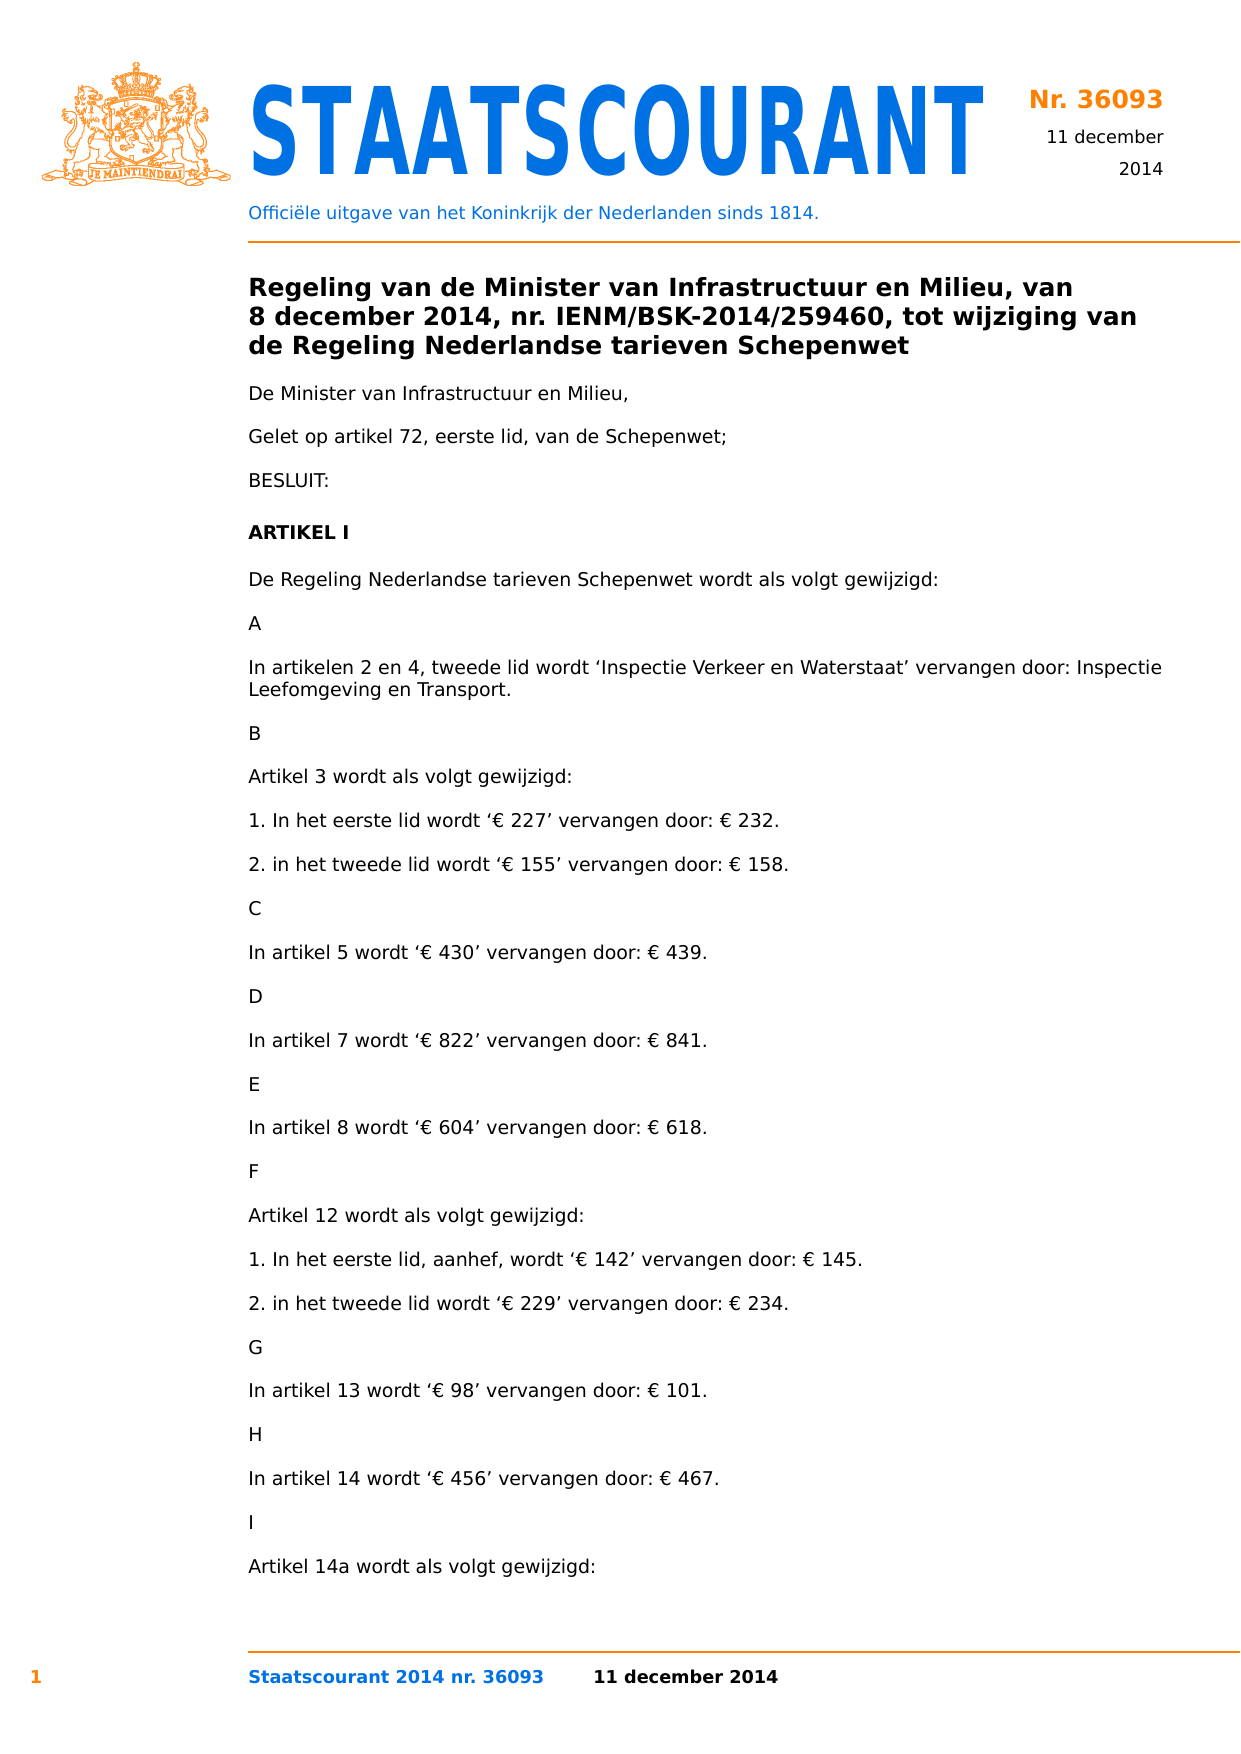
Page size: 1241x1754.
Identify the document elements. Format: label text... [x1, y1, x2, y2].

text Artikel 14a wordt als volgt gewijzigd: [248, 1556, 1163, 1578]
text In artikel 14 wordt ‘€ 456’ vervangen door: € 467. [248, 1468, 1163, 1490]
text 2. in het tweede lid wordt ‘€ 155’ vervangen door: € 158. [248, 854, 1163, 876]
text In artikelen 2 en 4, tweede lid wordt ‘Inspectie Verkeer en Waterstaat’ vervangen door: Inspectie Leefomgeving en Transport. [248, 657, 1163, 701]
text I [248, 1512, 1163, 1534]
text B [248, 723, 1163, 744]
text 2. in het tweede lid wordt ‘€ 229’ vervangen door: € 234. [248, 1293, 1163, 1315]
text De Regeling Nederlandse tarieven Schepenwet wordt als volgt gewijzigd: [248, 569, 1163, 591]
text De Minister van Infrastructuur en Milieu, [248, 382, 1163, 404]
text Artikel 12 wordt als volgt gewijzigd: [248, 1205, 1163, 1227]
text E [248, 1073, 1163, 1095]
text In artikel 13 wordt ‘€ 98’ vervangen door: € 101. [248, 1380, 1163, 1402]
text 1. In het eerste lid wordt ‘€ 227’ vervangen door: € 232. [248, 810, 1163, 832]
text A [248, 613, 1163, 635]
text D [248, 986, 1163, 1008]
subtitle ARTIKEL I [248, 522, 1163, 544]
picture [41, 62, 231, 186]
text H [248, 1424, 1163, 1446]
text F [248, 1161, 1163, 1183]
text G [248, 1337, 1163, 1358]
table_cell 2014 [998, 153, 1240, 203]
text In artikel 7 wordt ‘€ 822’ vervangen door: € 841. [248, 1029, 1163, 1052]
text In artikel 5 wordt ‘€ 430’ vervangen door: € 439. [248, 942, 1163, 964]
table_header STAATSCOURANT [248, 62, 998, 203]
subtitle Regeling van de Minister van Infrastructuur en Milieu, van 8 december 2014, nr. IENM/BSK-2014/259460, tot wijziging van de Regeling Nederlandse tarieven Schepenwet [248, 273, 1163, 361]
table_cell 11 december [998, 121, 1240, 153]
text BESLUIT: [248, 470, 1163, 492]
text 1. In het eerste lid, aanhef, wordt ‘€ 142’ vervangen door: € 145. [248, 1249, 1163, 1271]
text C [248, 898, 1163, 920]
text In artikel 8 wordt ‘€ 604’ vervangen door: € 618. [248, 1117, 1163, 1139]
table_header Nr. 36093 [998, 62, 1240, 121]
text Gelet op artikel 72, eerste lid, van de Schepenwet; [248, 426, 1163, 448]
table_header [25, 62, 248, 241]
table_cell Officiële uitgave van het Koninkrijk der Nederlanden sinds 1814. [248, 203, 1240, 241]
text Artikel 3 wordt als volgt gewijzigd: [248, 766, 1163, 788]
